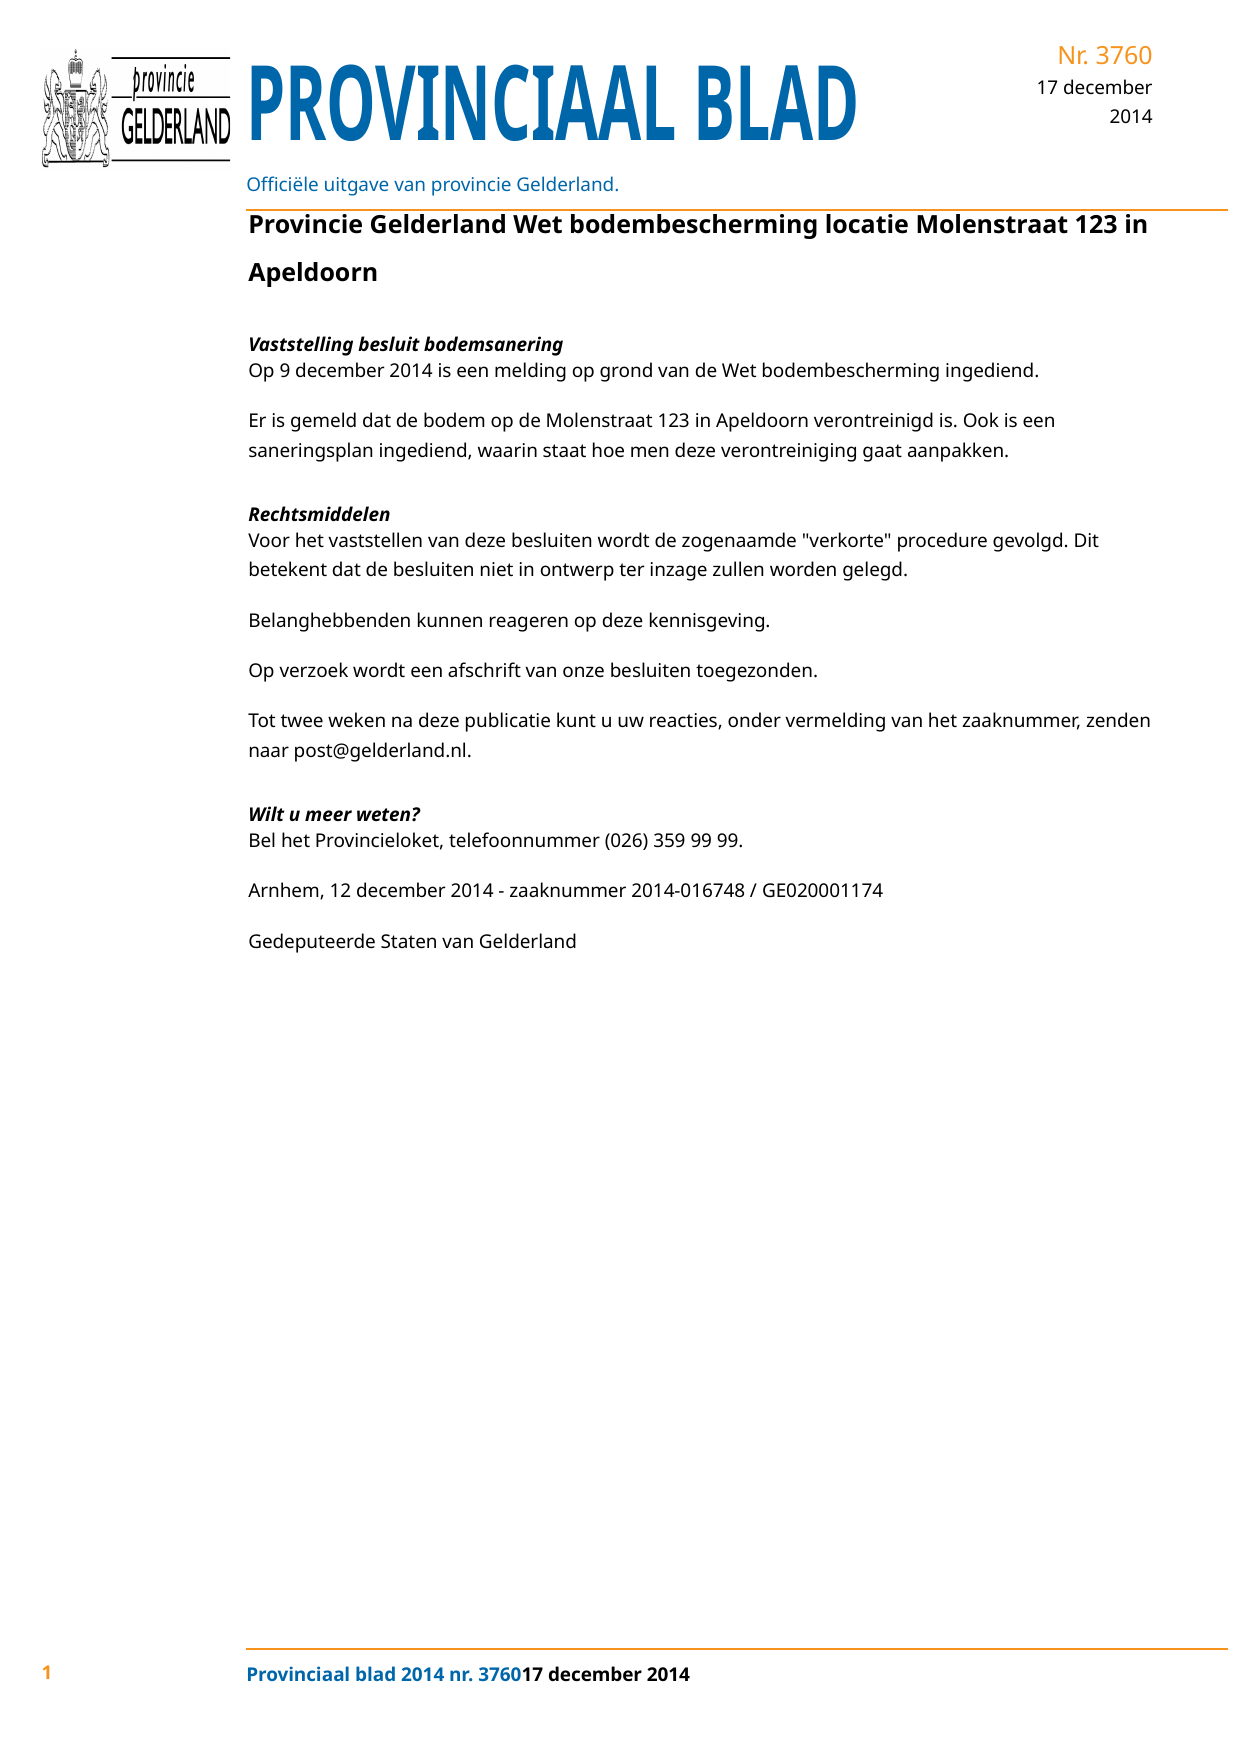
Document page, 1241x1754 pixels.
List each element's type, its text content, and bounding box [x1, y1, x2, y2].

text Op 9 december 2014 is een melding op grond van de Wet bodembescherming ingediend. [248, 357, 1152, 383]
text Gedeputeerde Staten van Gelderland [248, 928, 1152, 953]
text Op verzoek wordt een afschrift van onze besluiten toegezonden. [248, 657, 1152, 683]
text Rechtsmiddelen [248, 501, 1152, 527]
text Voor het vaststellen van deze besluiten wordt de zogenaamde "verkorte" procedure gevolgd. Dit betekent dat de besluiten niet in ontwerp ter inzage zullen worden gelegd. [248, 527, 1152, 582]
text Bel het Provincieloket, telefoonnummer (026) 359 99 99. [248, 827, 1152, 853]
text Vaststelling besluit bodemsanering [248, 331, 1152, 357]
text Belanghebbenden kunnen reageren op deze kennisgeving. [248, 607, 1152, 633]
text Arnhem, 12 december 2014 - zaaknummer 2014-016748 / GE020001174 [248, 877, 1152, 903]
text Er is gemeld dat de bodem op de Molenstraat 123 in Apeldoorn verontreinigd is. Ook is een saneringsplan ingediend, waarin staat hoe men deze verontreiniging gaat aanpakken. [248, 408, 1152, 463]
text Tot twee weken na deze publicatie kunt u uw reacties, onder vermelding van het zaaknummer, zenden naar post@gelderland.nl. [248, 708, 1152, 763]
picture [41, 47, 231, 172]
text Wilt u meer weten? [248, 801, 1152, 827]
text Provincie Gelderland Wet bodembescherming locatie Molenstraat 123 in Apeldoorn [248, 211, 1152, 288]
